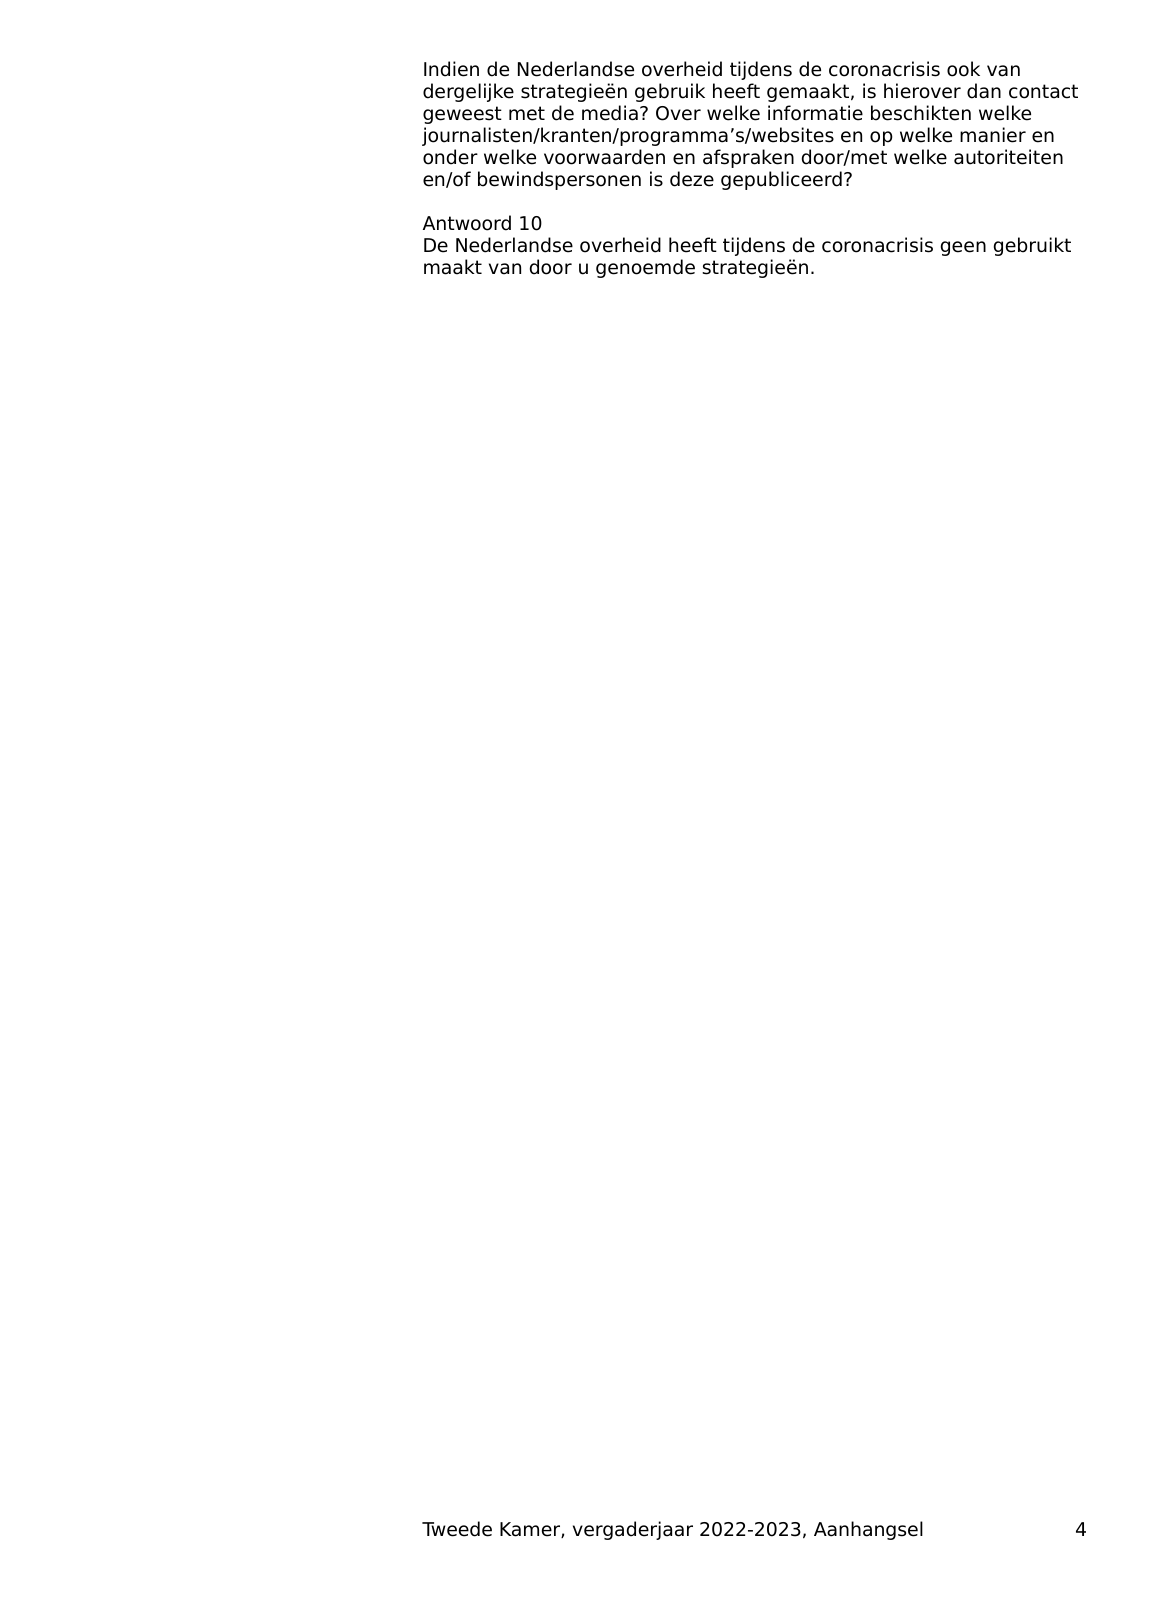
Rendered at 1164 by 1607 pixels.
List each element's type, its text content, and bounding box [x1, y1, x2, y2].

text Indien de Nederlandse overheid tijdens de coronacrisis ook van dergelijke strategieën gebruik heeft gemaakt, is hierover dan contact geweest met de media? Over welke informatie beschikten welke journalisten/kranten/programma’s/websites en op welke manier en onder welke voorwaarden en afspraken door/met welke autoriteiten en/of bewindspersonen is deze gepubliceerd? [422, 59, 1087, 191]
text De Nederlandse overheid heeft tijdens de coronacrisis geen gebruikt maakt van door u genoemde strategieën. [422, 235, 1087, 279]
text Antwoord 10 [422, 213, 1087, 235]
